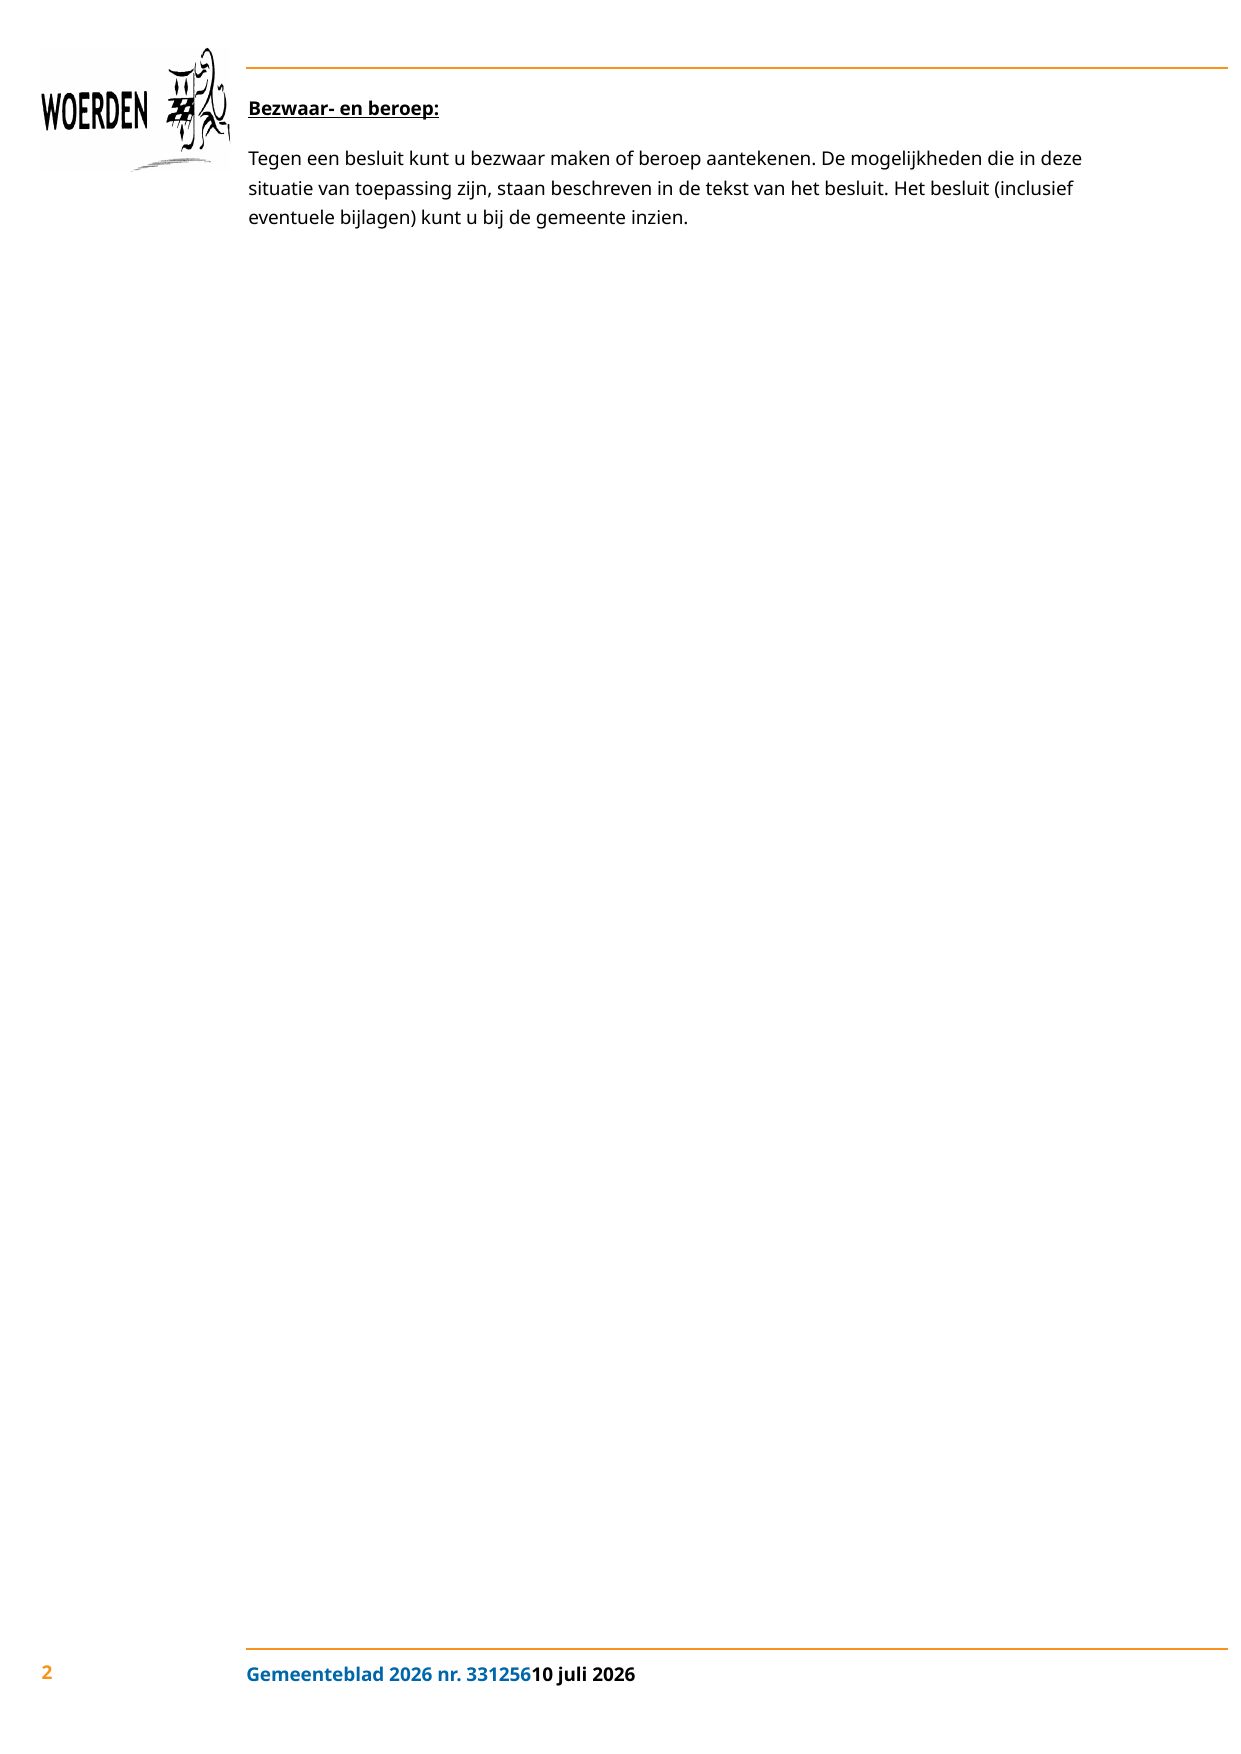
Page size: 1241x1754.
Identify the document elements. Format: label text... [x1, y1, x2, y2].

picture [41, 47, 231, 172]
text Bezwaar- en beroep: [248, 95, 1152, 121]
text Tegen een besluit kunt u bezwaar maken of beroep aantekenen. De mogelijkheden die in deze situatie van toepassing zijn, staan beschreven in de tekst van het besluit. Het besluit (inclusief eventuele bijlagen) kunt u bij de gemeente inzien. [248, 145, 1152, 230]
